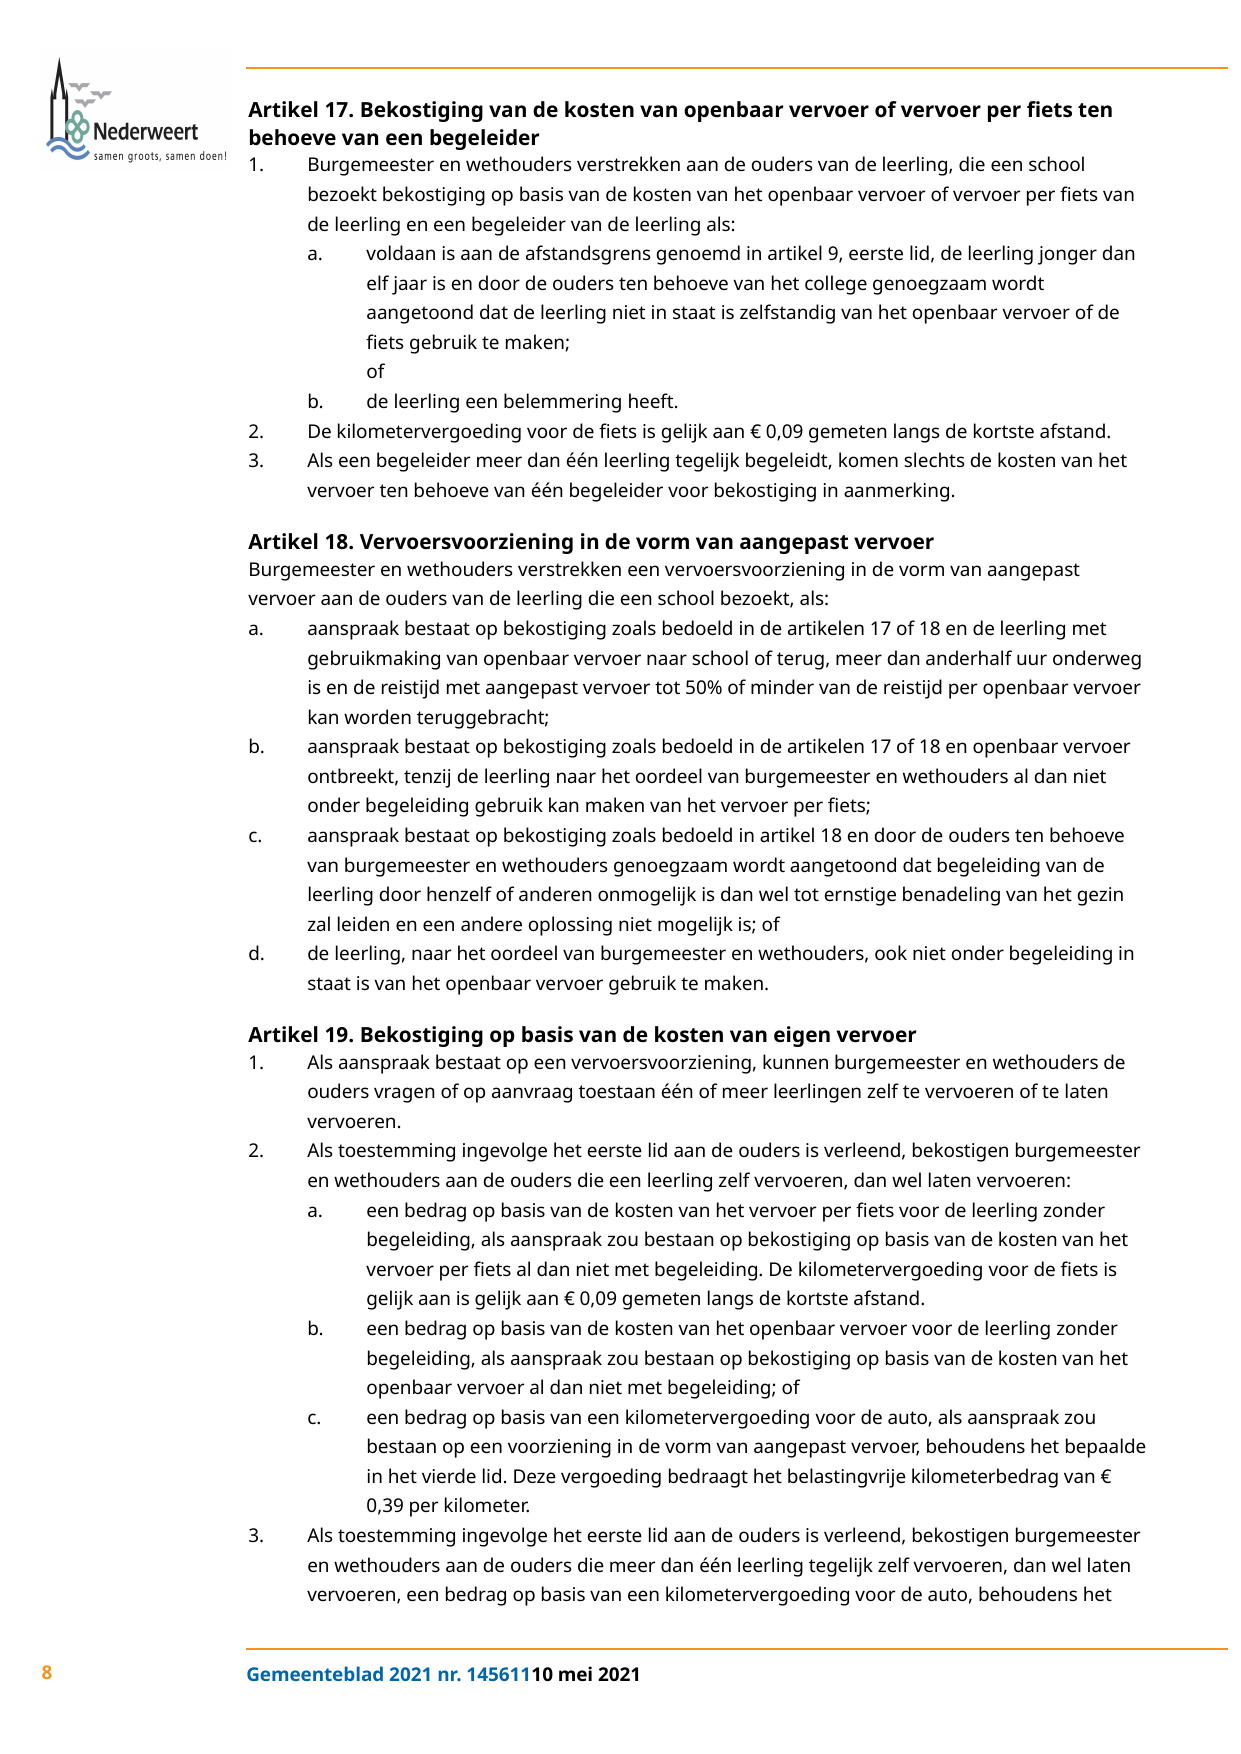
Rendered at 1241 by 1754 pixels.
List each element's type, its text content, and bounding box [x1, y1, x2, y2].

list De kilometervergoeding voor de fiets is gelijk aan € 0,09 gemeten langs de kortste afstand. [248, 418, 1152, 444]
picture [41, 47, 231, 172]
text Artikel 19. Bekostiging op basis van de kosten van eigen vervoer [248, 1021, 1152, 1049]
list of [307, 359, 1152, 384]
list een bedrag op basis van de kosten van het vervoer per fiets voor de leerling zonder begeleiding, als aanspraak zou bestaan op bekostiging op basis van de kosten van het vervoer per fiets al dan niet met begeleiding. De kilometervergoeding voor de fiets is gelijk aan is gelijk aan € 0,09 gemeten langs de kortste afstand. [307, 1197, 1152, 1311]
list aanspraak bestaat op bekostiging zoals bedoeld in de artikelen 17 of 18 en openbaar vervoer ontbreekt, tenzij de leerling naar het oordeel van burgemeester en wethouders al dan niet onder begeleiding gebruik kan maken van het vervoer per fiets; [248, 733, 1152, 818]
list Als een begeleider meer dan één leerling tegelijk begeleidt, komen slechts de kosten van het vervoer ten behoeve van één begeleider voor bekostiging in aanmerking. [248, 447, 1152, 503]
text Artikel 17. Bekostiging van de kosten van openbaar vervoer of vervoer per fiets ten behoeve van een begeleider [248, 95, 1152, 152]
list Als aanspraak bestaat op een vervoersvoorziening, kunnen burgemeester en wethouders de ouders vragen of op aanvraag toestaan één of meer leerlingen zelf te vervoeren of te laten vervoeren. [248, 1049, 1152, 1134]
list een bedrag op basis van een kilometervergoeding voor de auto, als aanspraak zou bestaan op een voorziening in de vorm van aangepast vervoer, behoudens het bepaalde in het vierde lid. Deze vergoeding bedraagt het belastingvrije kilometerbedrag van € 0,39 per kilometer. [307, 1404, 1152, 1518]
list de leerling een belemmering heeft. [307, 388, 1152, 414]
text Artikel 18. Vervoersvoorziening in de vorm van aangepast vervoer [248, 527, 1152, 556]
list de leerling, naar het oordeel van burgemeester en wethouders, ook niet onder begeleiding in staat is van het openbaar vervoer gebruik te maken. [248, 941, 1152, 996]
list een bedrag op basis van de kosten van het openbaar vervoer voor de leerling zonder begeleiding, als aanspraak zou bestaan op bekostiging op basis van de kosten van het openbaar vervoer al dan niet met begeleiding; of [307, 1315, 1152, 1400]
text Burgemeester en wethouders verstrekken een vervoersvoorziening in de vorm van aangepast vervoer aan de ouders van de leerling die een school bezoekt, als: [248, 556, 1152, 611]
list aanspraak bestaat op bekostiging zoals bedoeld in de artikelen 17 of 18 en de leerling met gebruikmaking van openbaar vervoer naar school of terug, meer dan anderhalf uur onderweg is en de reistijd met aangepast vervoer tot 50% of minder van de reistijd per openbaar vervoer kan worden teruggebracht; [248, 615, 1152, 729]
list Als toestemming ingevolge het eerste lid aan de ouders is verleend, bekostigen burgemeester en wethouders aan de ouders die een leerling zelf vervoeren, dan wel laten vervoeren: [248, 1138, 1152, 1193]
list aanspraak bestaat op bekostiging zoals bedoeld in artikel 18 en door de ouders ten behoeve van burgemeester en wethouders genoegzaam wordt aangetoond dat begeleiding van de leerling door henzelf of anderen onmogelijk is dan wel tot ernstige benadeling van het gezin zal leiden en een andere oplossing niet mogelijk is; of [248, 822, 1152, 937]
list voldaan is aan de afstandsgrens genoemd in artikel 9, eerste lid, de leerling jonger dan elf jaar is en door de ouders ten behoeve van het college genoegzaam wordt aangetoond dat de leerling niet in staat is zelfstandig van het openbaar vervoer of de fiets gebruik te maken; [307, 240, 1152, 355]
list Als toestemming ingevolge het eerste lid aan de ouders is verleend, bekostigen burgemeester en wethouders aan de ouders die meer dan één leerling tegelijk zelf vervoeren, dan wel laten vervoeren, een bedrag op basis van een kilometervergoeding voor de auto, behoudens het [248, 1522, 1152, 1607]
list Burgemeester en wethouders verstrekken aan de ouders van de leerling, die een school bezoekt bekostiging op basis van de kosten van het openbaar vervoer of vervoer per fiets van de leerling en een begeleider van de leerling als: [248, 152, 1152, 237]
